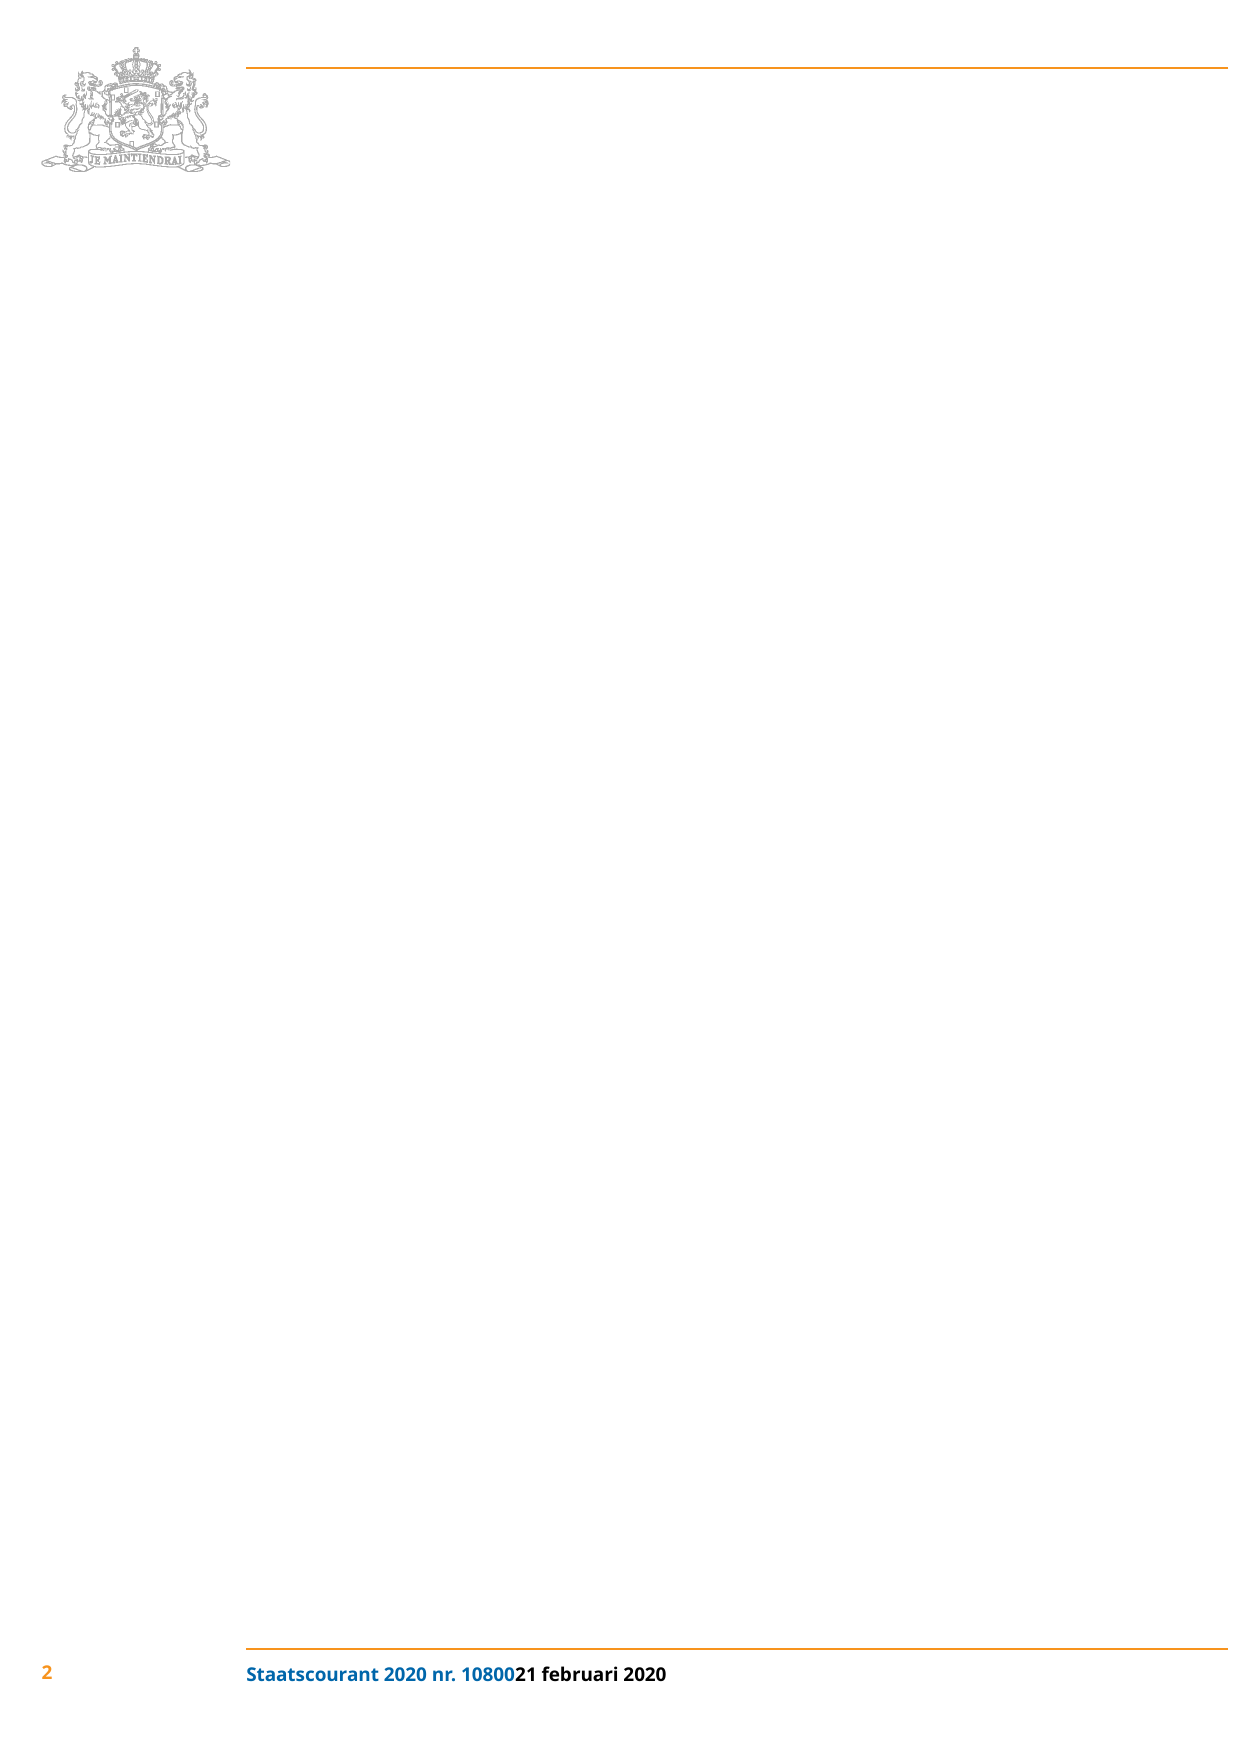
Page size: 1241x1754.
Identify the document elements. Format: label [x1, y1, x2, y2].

picture [41, 47, 231, 172]
